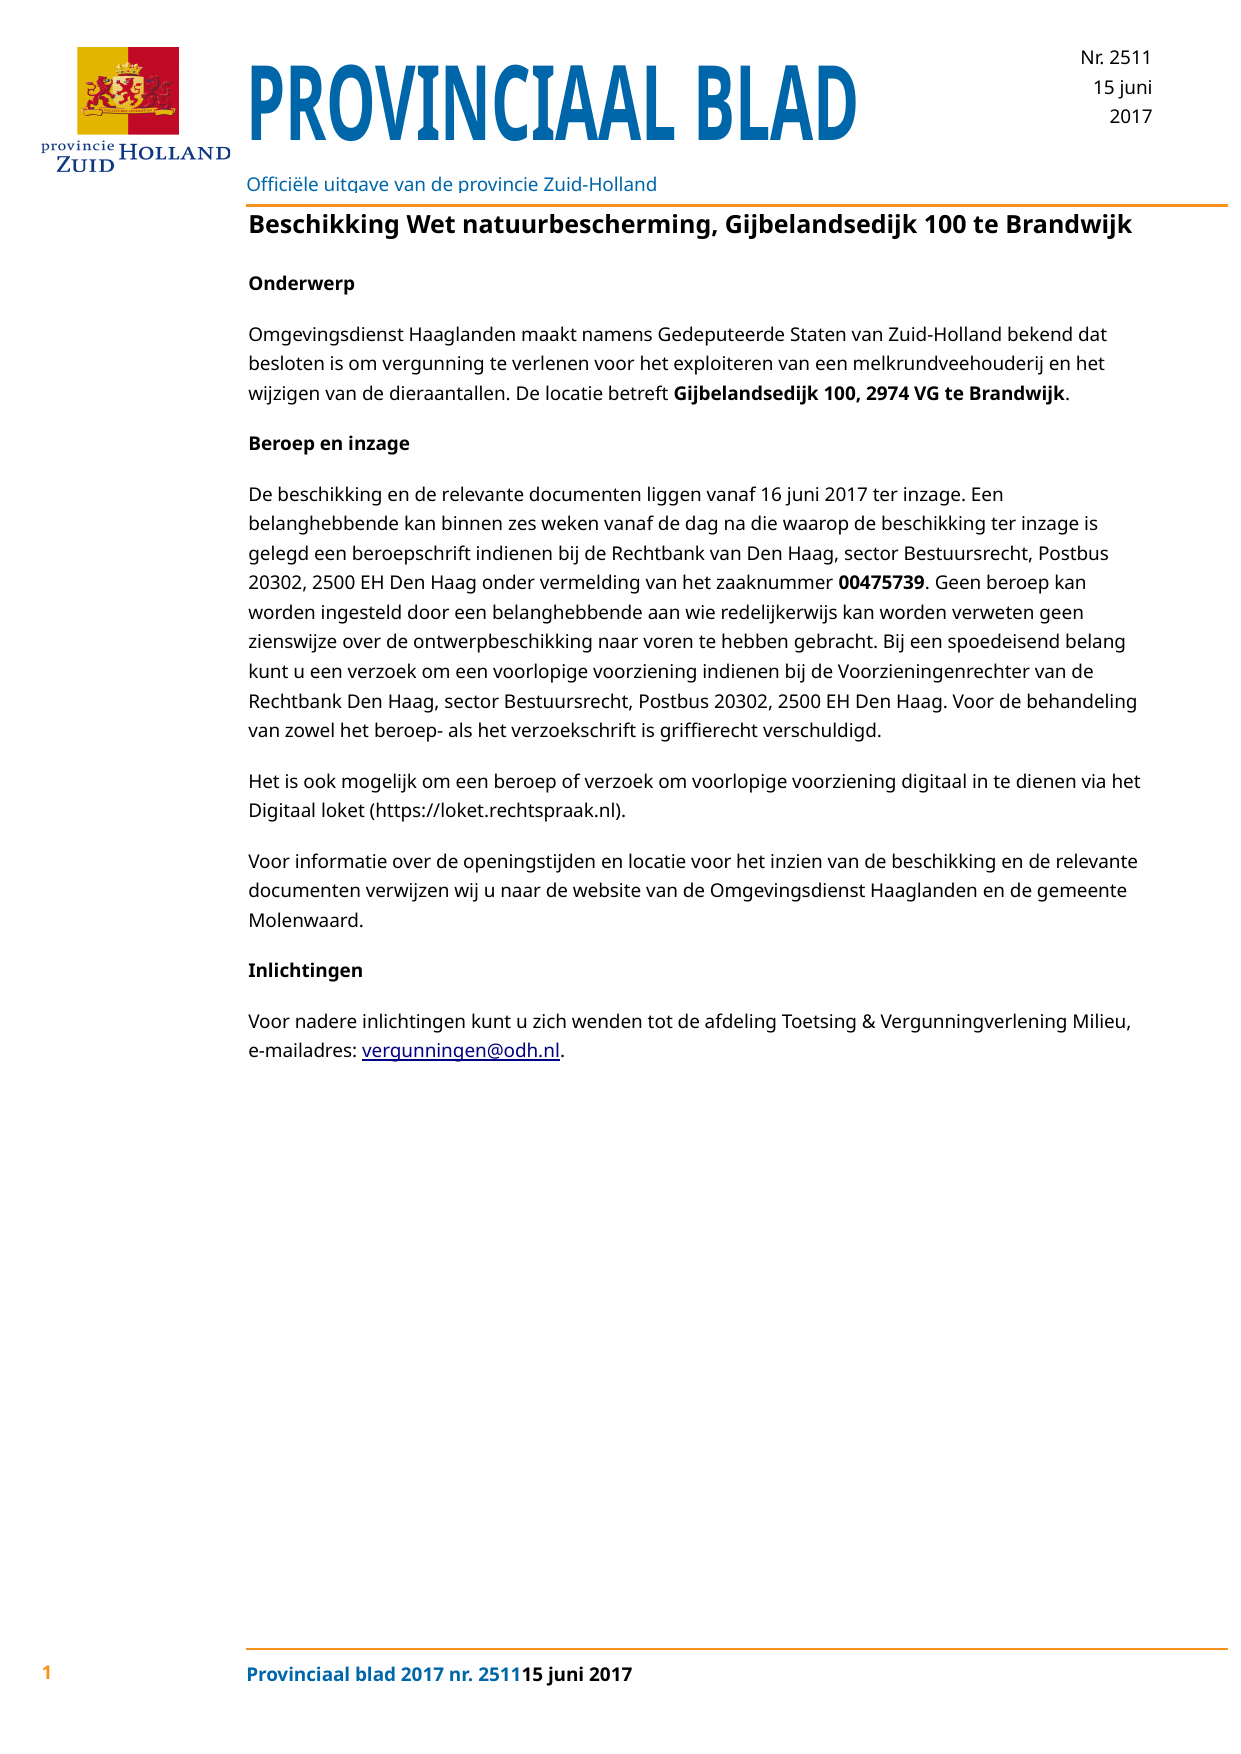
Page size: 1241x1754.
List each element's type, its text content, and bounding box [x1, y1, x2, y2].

text Voor nadere inlichtingen kunt u zich wenden tot de afdeling Toetsing & Vergunningverlening Milieu, e-mailadres: vergunningen@odh.nl. [248, 1008, 1152, 1063]
text Omgevingsdienst Haaglanden maakt namens Gedeputeerde Staten van Zuid-Holland bekend dat besloten is om vergunning te verlenen voor het exploiteren van een melkrundveehouderij en het wijzigen van de dieraantallen. De locatie betreft Gijbelandsedijk 100, 2974 VG te Brandwijk. [248, 321, 1152, 406]
text Beschikking Wet natuurbescherming, Gijbelandsedijk 100 te Brandwijk [248, 207, 1152, 241]
text Het is ook mogelijk om een beroep of verzoek om voorlopige voorziening digitaal in te dienen via het Digitaal loket (https://loket.rechtspraak.nl). [248, 768, 1152, 823]
text Beroep en inzage [248, 430, 1152, 456]
text De beschikking en de relevante documenten liggen vanaf 16 juni 2017 ter inzage. Een belanghebbende kan binnen zes weken vanaf de dag na die waarop de beschikking ter inzage is gelegd een beroepschrift indienen bij de Rechtbank van Den Haag, sector Bestuursrecht, Postbus 20302, 2500 EH Den Haag onder vermelding van het zaaknummer 00475739. Geen beroep kan worden ingesteld door een belanghebbende aan wie redelijkerwijs kan worden verweten geen zienswijze over de ontwerpbeschikking naar voren te hebben gebracht. Bij een spoedeisend belang kunt u een verzoek om een voorlopige voorziening indienen bij de Voorzieningenrechter van de Rechtbank Den Haag, sector Bestuursrecht, Postbus 20302, 2500 EH Den Haag. Voor de behandeling van zowel het beroep- als het verzoekschrift is griffierecht verschuldigd. [248, 481, 1152, 743]
text Inlichtingen [248, 957, 1152, 983]
picture [41, 47, 231, 172]
text Onderwerp [248, 270, 1152, 296]
text Voor informatie over de openingstijden en locatie voor het inzien van de beschikking en de relevante documenten verwijzen wij u naar de website van de Omgevingsdienst Haaglanden en de gemeente Molenwaard. [248, 848, 1152, 933]
